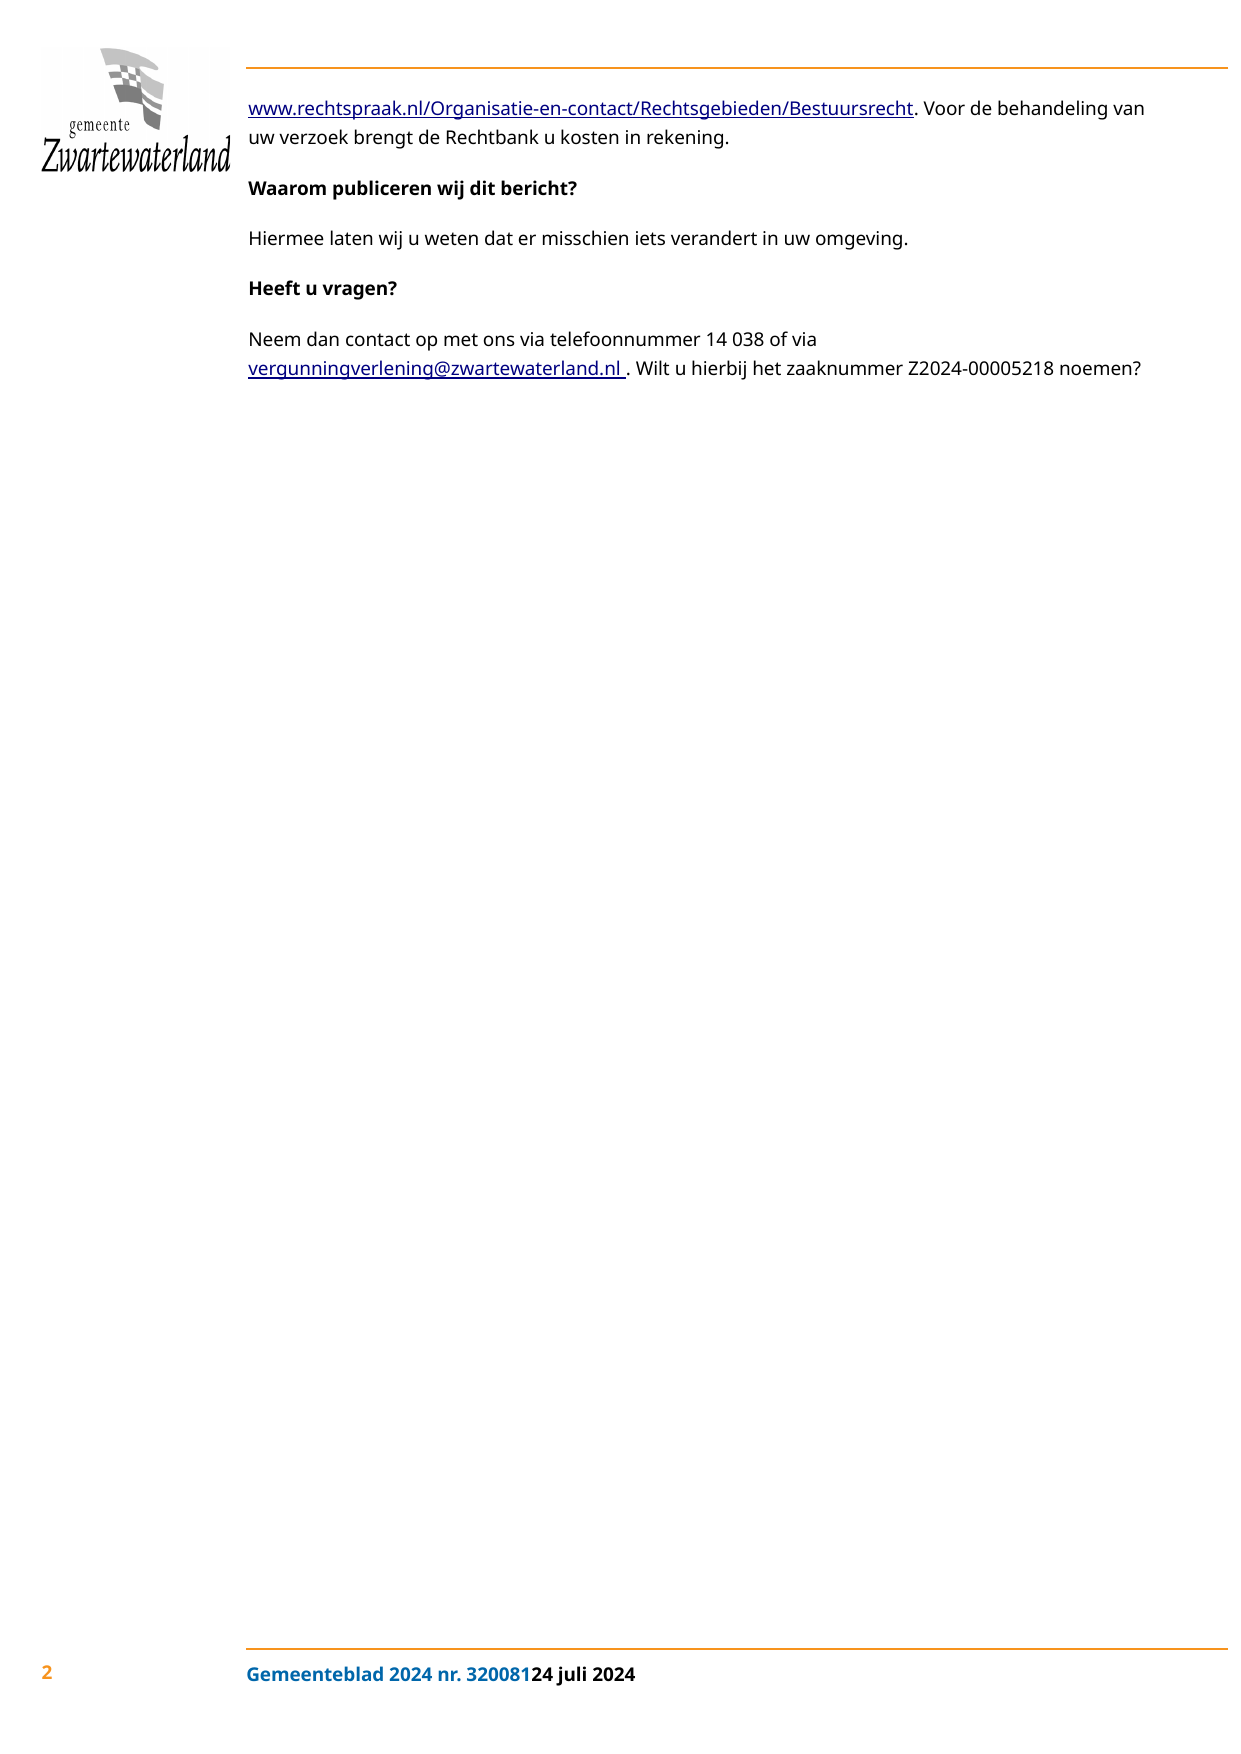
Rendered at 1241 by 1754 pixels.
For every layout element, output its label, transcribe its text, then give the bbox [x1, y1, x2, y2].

text Neem dan contact op met ons via telefoonnummer 14 038 of via vergunningverlening@zwartewaterland.nl . Wilt u hierbij het zaaknummer Z2024-00005218 noemen? [248, 326, 1152, 381]
text Hiermee laten wij u weten dat er misschien iets verandert in uw omgeving. [248, 225, 1152, 251]
text Waarom publiceren wij dit bericht? [248, 175, 1152, 201]
picture [41, 47, 231, 172]
text www.rechtspraak.nl/Organisatie-en-contact/Rechtsgebieden/Bestuursrecht. Voor de behandeling van uw verzoek brengt de Rechtbank u kosten in rekening. [248, 95, 1152, 150]
text Heeft u vragen? [248, 276, 1152, 301]
